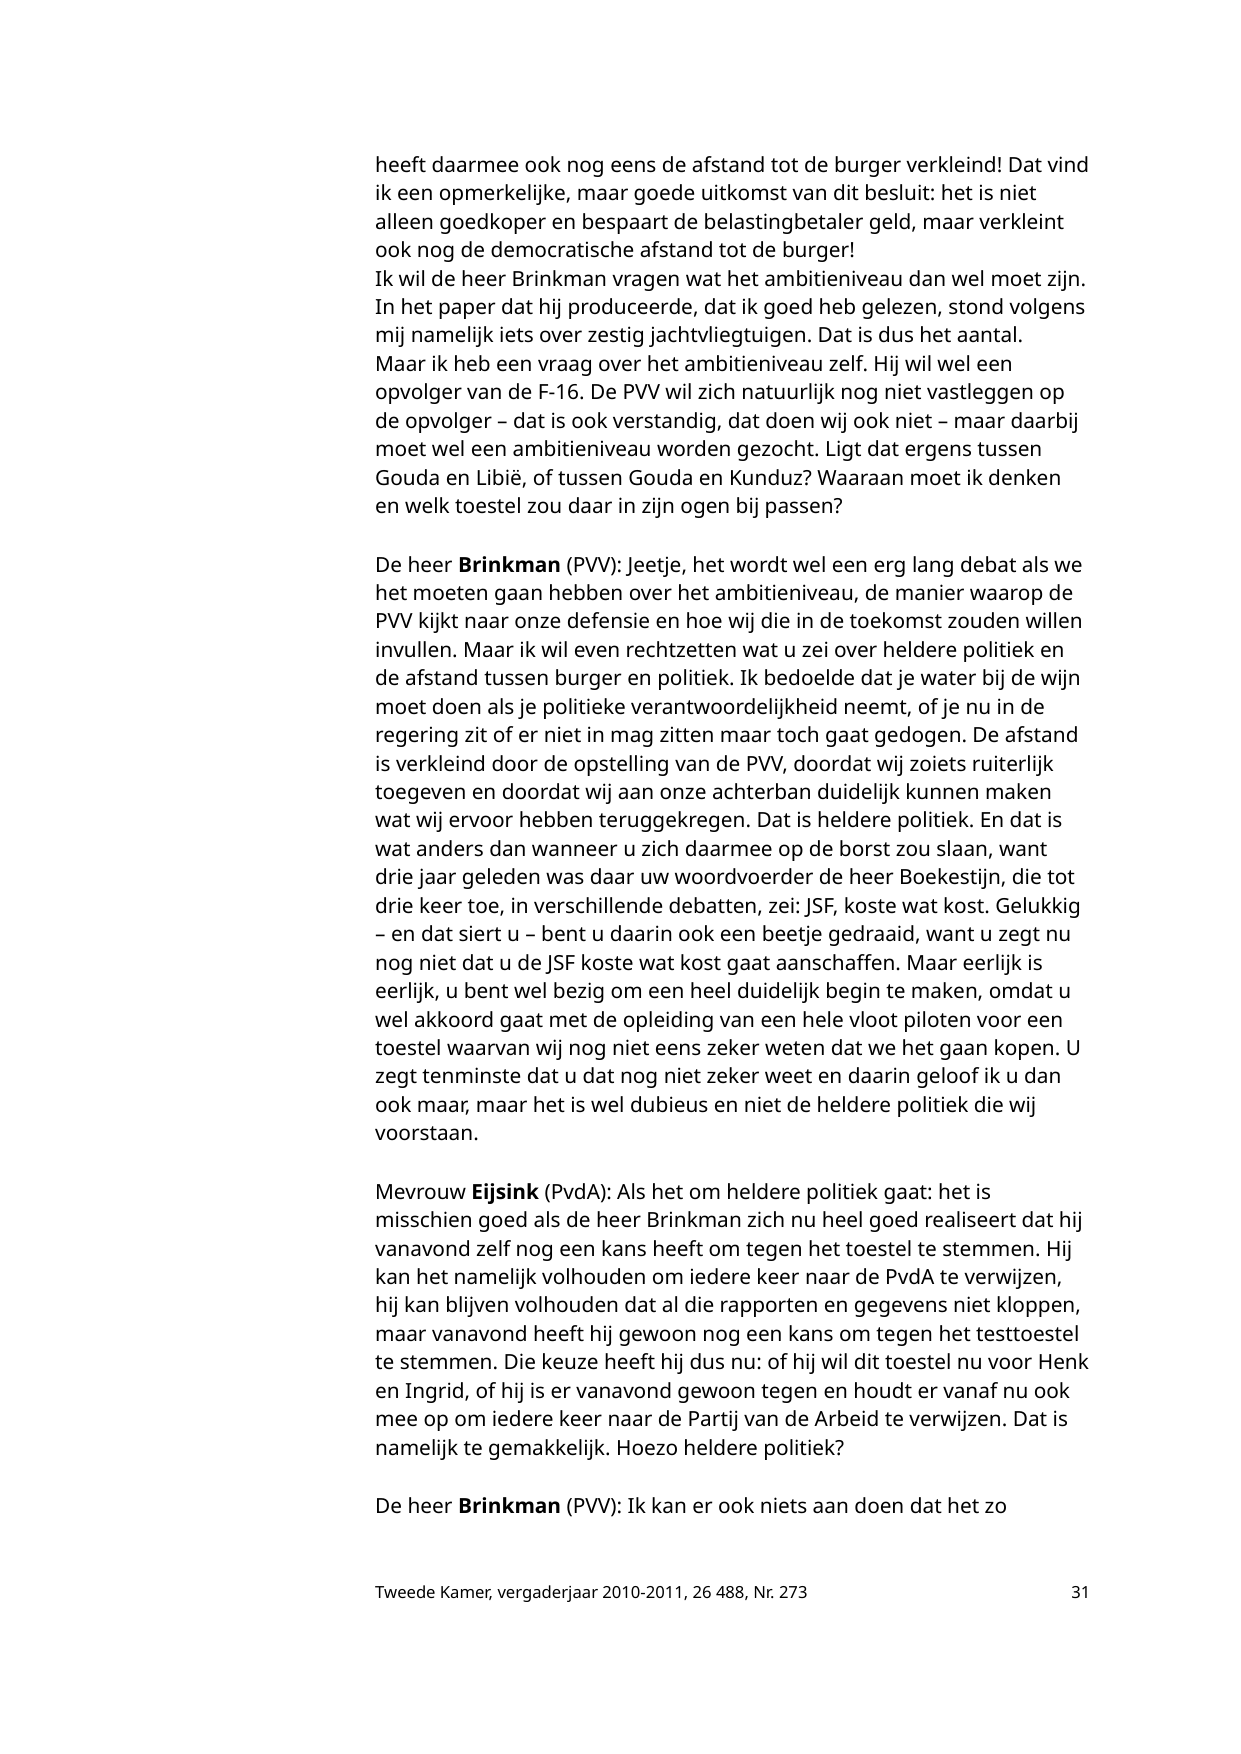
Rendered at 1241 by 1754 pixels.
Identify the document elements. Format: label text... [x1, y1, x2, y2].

text heeft daarmee ook nog eens de afstand tot de burger verkleind! Dat vind ik een opmerkelijke, maar goede uitkomst van dit besluit: het is niet alleen goedkoper en bespaart de belastingbetaler geld, maar verkleint ook nog de democratische afstand tot de burger! [375, 150, 1090, 264]
text De heer Brinkman (PVV): Ik kan er ook niets aan doen dat het zo [375, 1491, 1090, 1520]
text Maar ik heb een vraag over het ambitieniveau zelf. Hij wil wel een opvolger van de F-16. De PVV wil zich natuurlijk nog niet vastleggen op de opvolger – dat is ook verstandig, dat doen wij ook niet – maar daarbij moet wel een ambitieniveau worden gezocht. Ligt dat ergens tussen Gouda en Libië, of tussen Gouda en Kunduz? Waaraan moet ik denken en welk toestel zou daar in zijn ogen bij passen? [375, 349, 1090, 520]
text Ik wil de heer Brinkman vragen wat het ambitieniveau dan wel moet zijn. In het paper dat hij produceerde, dat ik goed heb gelezen, stond volgens mij namelijk iets over zestig jachtvliegtuigen. Dat is dus het aantal. [375, 264, 1090, 349]
text Mevrouw Eijsink (PvdA): Als het om heldere politiek gaat: het is misschien goed als de heer Brinkman zich nu heel goed realiseert dat hij vanavond zelf nog een kans heeft om tegen het toestel te stemmen. Hij kan het namelijk volhouden om iedere keer naar de PvdA te verwijzen, hij kan blijven volhouden dat al die rapporten en gegevens niet kloppen, maar vanavond heeft hij gewoon nog een kans om tegen het testtoestel te stemmen. Die keuze heeft hij dus nu: of hij wil dit toestel nu voor Henk en Ingrid, of hij is er vanavond gewoon tegen en houdt er vanaf nu ook mee op om iedere keer naar de Partij van de Arbeid te verwijzen. Dat is namelijk te gemakkelijk. Hoezo heldere politiek? [375, 1177, 1090, 1461]
text De heer Brinkman (PVV): Jeetje, het wordt wel een erg lang debat als we het moeten gaan hebben over het ambitieniveau, de manier waarop de PVV kijkt naar onze defensie en hoe wij die in de toekomst zouden willen invullen. Maar ik wil even rechtzetten wat u zei over heldere politiek en de afstand tussen burger en politiek. Ik bedoelde dat je water bij de wijn moet doen als je politieke verantwoordelijkheid neemt, of je nu in de regering zit of er niet in mag zitten maar toch gaat gedogen. De afstand is verkleind door de opstelling van de PVV, doordat wij zoiets ruiterlijk toegeven en doordat wij aan onze achterban duidelijk kunnen maken wat wij ervoor hebben teruggekregen. Dat is heldere politiek. En dat is wat anders dan wanneer u zich daarmee op de borst zou slaan, want drie jaar geleden was daar uw woordvoerder de heer Boekestijn, die tot drie keer toe, in verschillende debatten, zei: JSF, koste wat kost. Gelukkig – en dat siert u – bent u daarin ook een beetje gedraaid, want u zegt nu nog niet dat u de JSF koste wat kost gaat aanschaffen. Maar eerlijk is eerlijk, u bent wel bezig om een heel duidelijk begin te maken, omdat u wel akkoord gaat met de opleiding van een hele vloot piloten voor een toestel waarvan wij nog niet eens zeker weten dat we het gaan kopen. U zegt tenminste dat u dat nog niet zeker weet en daarin geloof ik u dan ook maar, maar het is wel dubieus en niet de heldere politiek die wij voorstaan. [375, 550, 1090, 1147]
